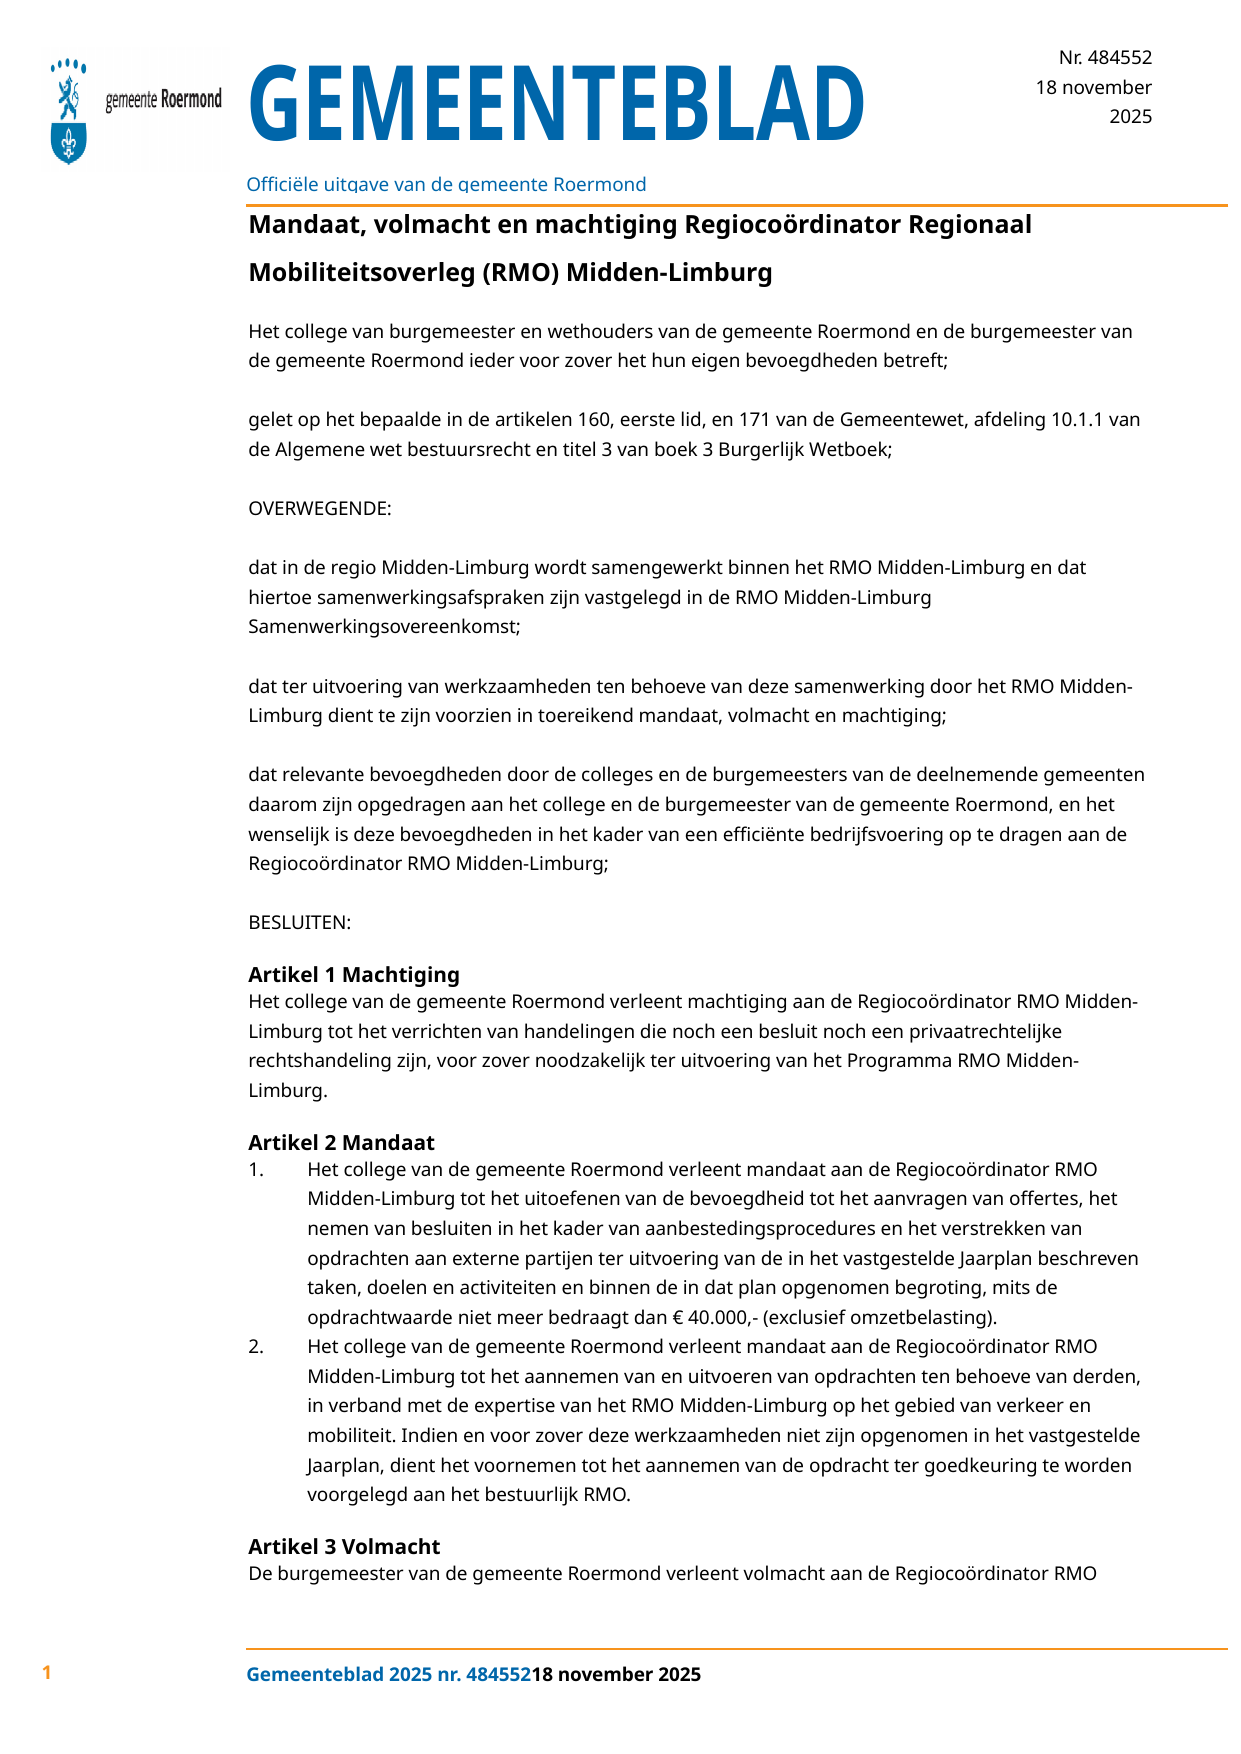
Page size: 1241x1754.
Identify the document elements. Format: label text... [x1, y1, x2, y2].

text Artikel 3 Volmacht [248, 1532, 1152, 1560]
text gelet op het bepaalde in de artikelen 160, eerste lid, en 171 van de Gemeentewet, afdeling 10.1.1 van de Algemene wet bestuursrecht en titel 3 van boek 3 Burgerlijk Wetboek; [248, 407, 1152, 462]
text dat relevante bevoegdheden door de colleges en de burgemeesters van de deelnemende gemeenten daarom zijn opgedragen aan het college en de burgemeester van de gemeente Roermond, en het wenselijk is deze bevoegdheden in het kader van een efficiënte bedrijfsvoering op te dragen aan de Regiocoördinator RMO Midden-Limburg; [248, 762, 1152, 876]
text Artikel 1 Machtiging [248, 960, 1152, 988]
text OVERWEGENDE: [248, 495, 1152, 521]
text dat in de regio Midden-Limburg wordt samengewerkt binnen het RMO Midden-Limburg en dat hiertoe samenwerkingsafspraken zijn vastgelegd in de RMO Midden-Limburg Samenwerkingsovereenkomst; [248, 554, 1152, 639]
text De burgemeester van de gemeente Roermond verleent volmacht aan de Regiocoördinator RMO [248, 1560, 1152, 1586]
text dat ter uitvoering van werkzaamheden ten behoeve van deze samenwerking door het RMO Midden-Limburg dient te zijn voorzien in toereikend mandaat, volmacht en machtiging; [248, 673, 1152, 728]
text Artikel 2 Mandaat [248, 1128, 1152, 1156]
text Het college van burgemeester en wethouders van de gemeente Roermond en de burgemeester van de gemeente Roermond ieder voor zover het hun eigen bevoegdheden betreft; [248, 318, 1152, 373]
text Het college van de gemeente Roermond verleent machtiging aan de Regiocoördinator RMO Midden-Limburg tot het verrichten van handelingen die noch een besluit noch een privaatrechtelijke rechtshandeling zijn, voor zover noodzakelijk ter uitvoering van het Programma RMO Midden-Limburg. [248, 988, 1152, 1103]
picture [41, 47, 231, 172]
text Mandaat, volmacht en machtiging Regiocoördinator Regionaal Mobiliteitsoverleg (RMO) Midden-Limburg [248, 207, 1152, 288]
list Het college van de gemeente Roermond verleent mandaat aan de Regiocoördinator RMO Midden-Limburg tot het aannemen van en uitvoeren van opdrachten ten behoeve van derden, in verband met de expertise van het RMO Midden-Limburg op het gebied van verkeer en mobiliteit. Indien en voor zover deze werkzaamheden niet zijn opgenomen in het vastgestelde Jaarplan, dient het voornemen tot het aannemen van de opdracht ter goedkeuring te worden voorgelegd aan het bestuurlijk RMO. [248, 1333, 1152, 1507]
text BESLUITEN: [248, 909, 1152, 935]
list Het college van de gemeente Roermond verleent mandaat aan de Regiocoördinator RMO Midden-Limburg tot het uitoefenen van de bevoegdheid tot het aanvragen van offertes, het nemen van besluiten in het kader van aanbestedingsprocedures en het verstrekken van opdrachten aan externe partijen ter uitvoering van de in het vastgestelde Jaarplan beschreven taken, doelen en activiteiten en binnen de in dat plan opgenomen begroting, mits de opdrachtwaarde niet meer bedraagt dan € 40.000,- (exclusief omzetbelasting). [248, 1156, 1152, 1330]
